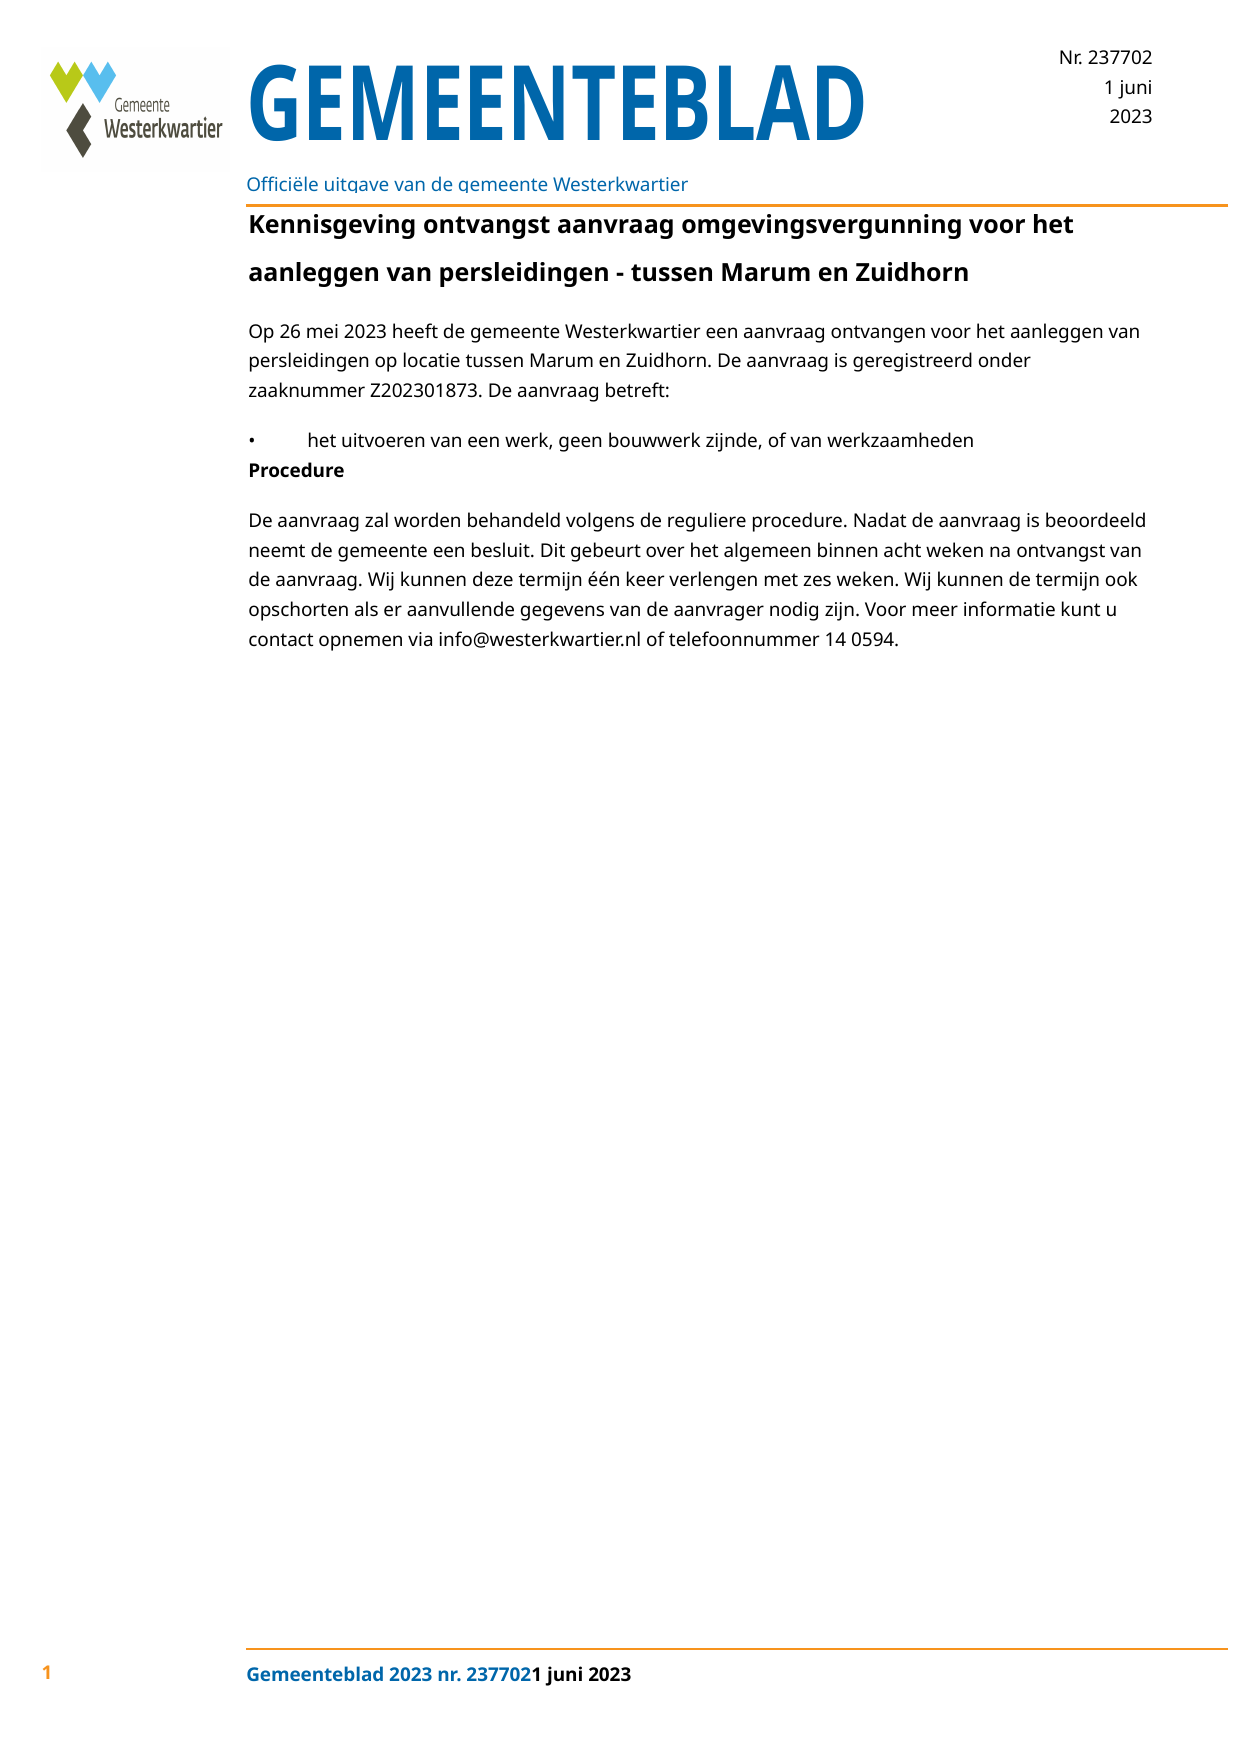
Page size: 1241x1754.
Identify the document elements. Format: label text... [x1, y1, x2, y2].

text Op 26 mei 2023 heeft de gemeente Westerkwartier een aanvraag ontvangen voor het aanleggen van persleidingen op locatie tussen Marum en Zuidhorn. De aanvraag is geregistreerd onder zaaknummer Z202301873. De aanvraag betreft: [248, 318, 1152, 403]
text De aanvraag zal worden behandeld volgens de reguliere procedure. Nadat de aanvraag is beoordeeld neemt de gemeente een besluit. Dit gebeurt over het algemeen binnen acht weken na ontvangst van de aanvraag. Wij kunnen deze termijn één keer verlengen met zes weken. Wij kunnen de termijn ook opschorten als er aanvullende gegevens van de aanvrager nodig zijn. Voor meer informatie kunt u contact opnemen via info@westerkwartier.nl of telefoonnummer 14 0594. [248, 507, 1152, 652]
list het uitvoeren van een werk, geen bouwwerk zijnde, of van werkzaamheden [248, 427, 1152, 453]
text Kennisgeving ontvangst aanvraag omgevingsvergunning voor het aanleggen van persleidingen - tussen Marum en Zuidhorn [248, 207, 1152, 288]
text Procedure [248, 457, 1152, 483]
picture [41, 47, 231, 172]
